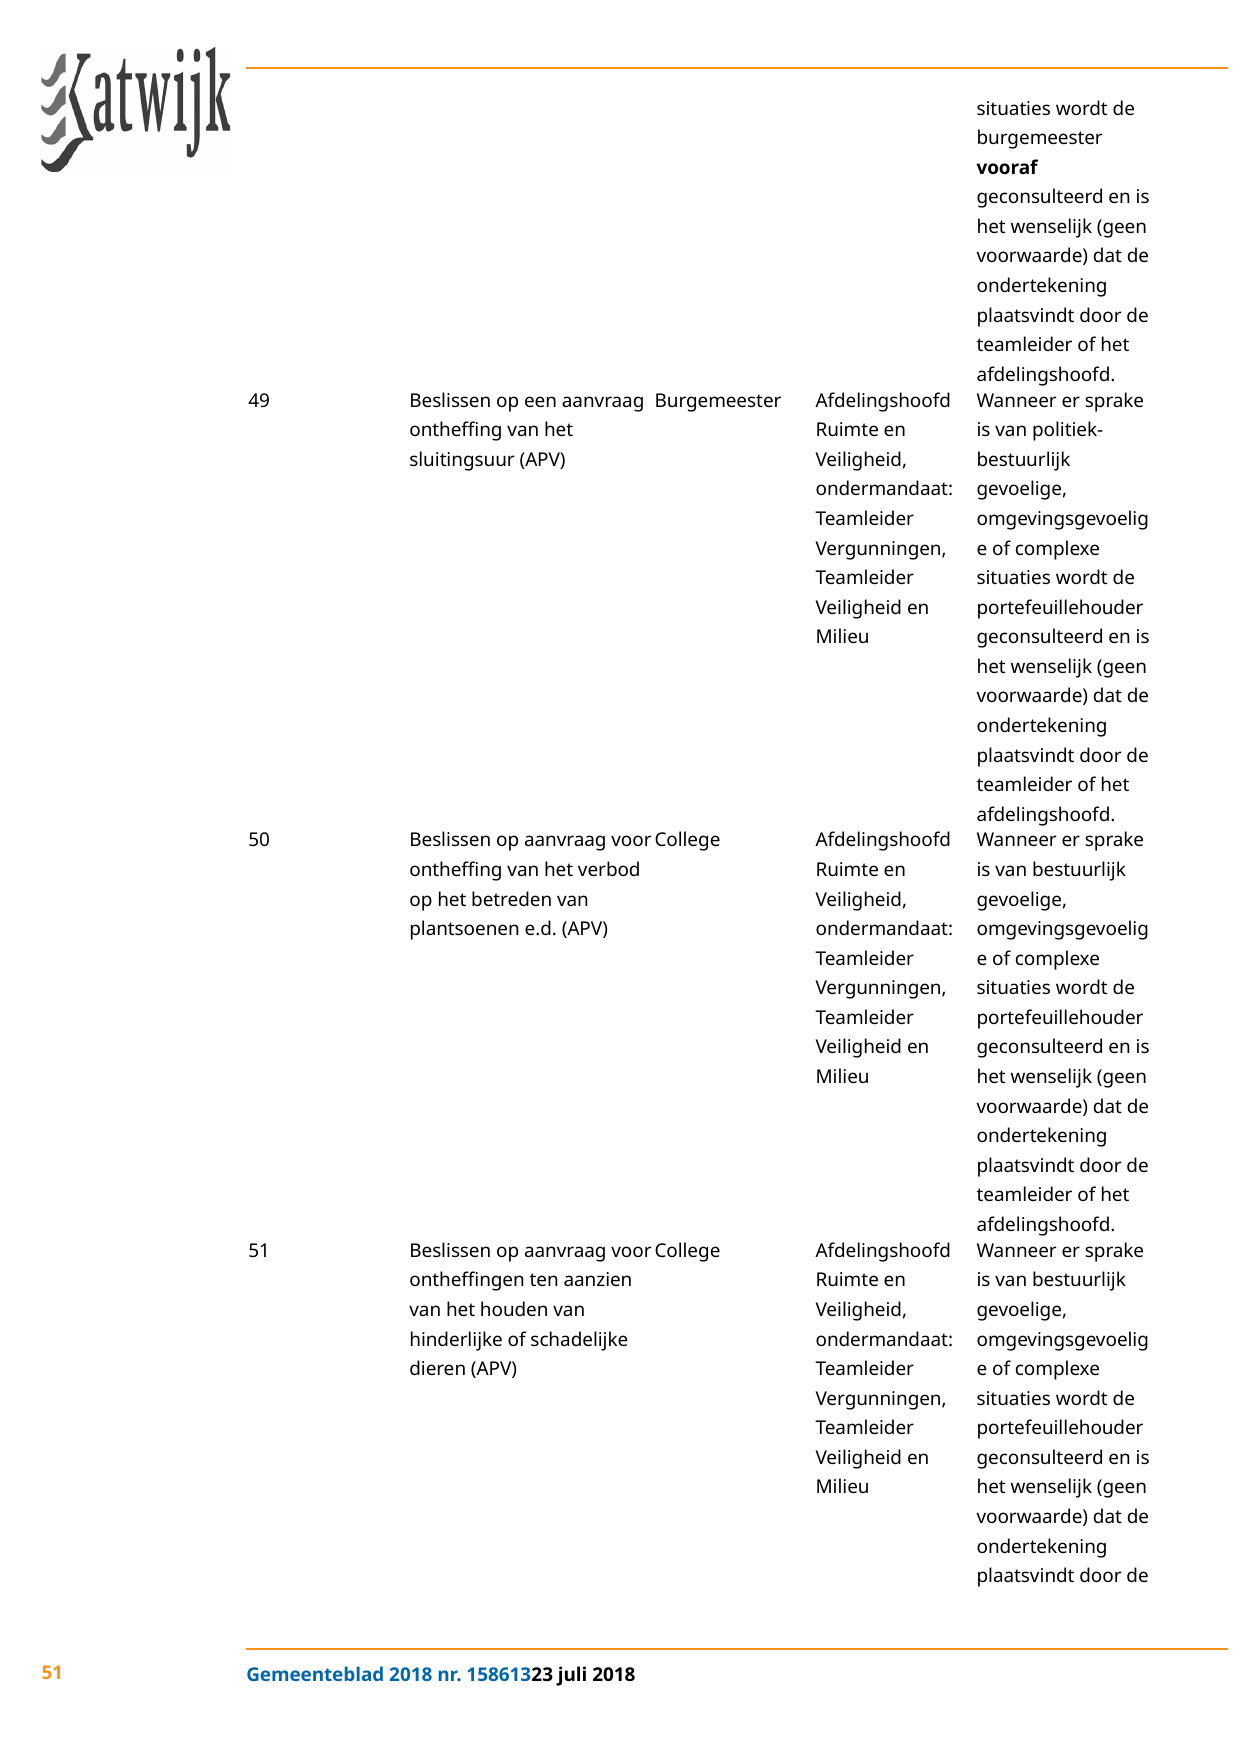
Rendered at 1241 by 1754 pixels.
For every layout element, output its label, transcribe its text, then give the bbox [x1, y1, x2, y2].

table_cell [654, 95, 815, 387]
table_cell Wanneer er sprake is van bestuurlijk gevoelige, omgevingsgevoelige of complexe situaties wordt de portefeuillehouder geconsulteerd en is het wenselijk (geen voorwaarde) dat de ondertekening plaatsvindt door de teamleider of het afdelingshoofd. [976, 827, 1152, 1237]
table_cell Afdelingshoofd Ruimte en Veiligheid, ondermandaat: Teamleider Vergunningen, Teamleider Veiligheid en Milieu [815, 387, 976, 827]
table_cell 50 [248, 827, 409, 1237]
table_cell Afdelingshoofd Ruimte en Veiligheid, ondermandaat: Teamleider Vergunningen, Teamleider Veiligheid en Milieu [815, 827, 976, 1237]
table_cell [409, 95, 654, 387]
table_cell situaties wordt de burgemeester vooraf geconsulteerd en is het wenselijk (geen voorwaarde) dat de ondertekening plaatsvindt door de teamleider of het afdelingshoofd. [976, 95, 1152, 387]
table_cell Beslissen op aanvraag voor ontheffing van het verbod op het betreden van plantsoenen e.d. (APV) [409, 827, 654, 1237]
table_cell Beslissen op een aanvraag ontheffing van het sluitingsuur (APV) [409, 387, 654, 827]
table_cell College [654, 1237, 815, 1588]
picture [41, 47, 231, 172]
table_cell [815, 95, 976, 387]
table_cell Beslissen op aanvraag voor ontheffingen ten aanzien van het houden van hinderlijke of schadelijke dieren (APV) [409, 1237, 654, 1588]
table_cell Wanneer er sprake is van bestuurlijk gevoelige, omgevingsgevoelige of complexe situaties wordt de portefeuillehouder geconsulteerd en is het wenselijk (geen voorwaarde) dat de ondertekening plaatsvindt door de [976, 1237, 1152, 1588]
table_cell Burgemeester [654, 387, 815, 827]
table_cell College [654, 827, 815, 1237]
table_cell [248, 95, 409, 387]
table_cell 51 [248, 1237, 409, 1588]
table_cell Wanneer er sprake is van politiek-bestuurlijk gevoelige, omgevingsgevoelige of complexe situaties wordt de portefeuillehouder geconsulteerd en is het wenselijk (geen voorwaarde) dat de ondertekening plaatsvindt door de teamleider of het afdelingshoofd. [976, 387, 1152, 827]
table_cell Afdelingshoofd Ruimte en Veiligheid, ondermandaat: Teamleider Vergunningen, Teamleider Veiligheid en Milieu [815, 1237, 976, 1588]
table_cell 49 [248, 387, 409, 827]
